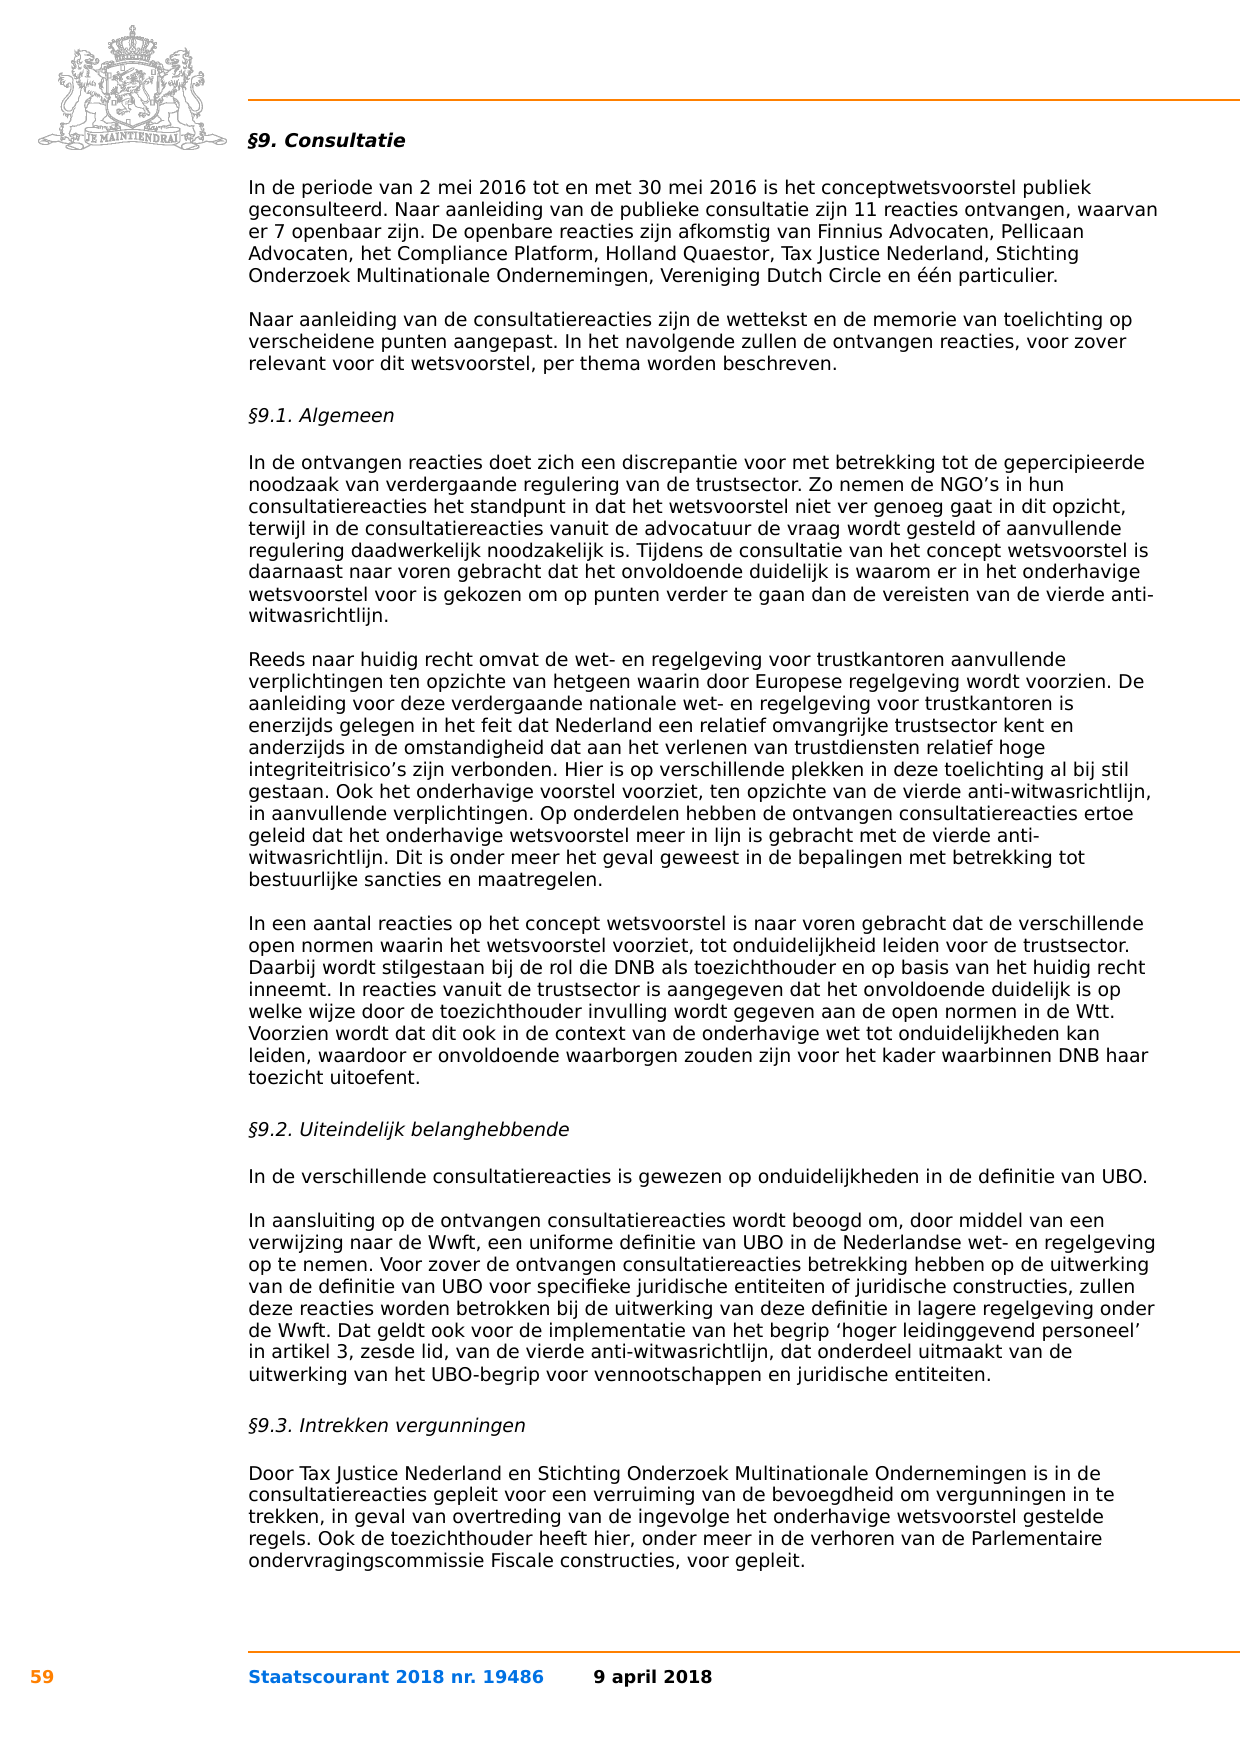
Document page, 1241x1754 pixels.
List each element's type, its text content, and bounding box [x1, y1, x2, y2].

picture [38, 25, 227, 150]
text In aansluiting op de ontvangen consultatiereacties wordt beoogd om, door middel van een verwijzing naar de Wwft, een uniforme definitie van UBO in de Nederlandse wet- en regelgeving op te nemen. Voor zover de ontvangen consultatiereacties betrekking hebben op de uitwerking van de definitie van UBO voor specifieke juridische entiteiten of juridische constructies, zullen deze reacties worden betrokken bij de uitwerking van deze definitie in lagere regelgeving onder de Wwft. Dat geldt ook voor de implementatie van het begrip ‘hoger leidinggevend personeel’ in artikel 3, zesde lid, van de vierde anti-witwasrichtlijn, dat onderdeel uitmaakt van de uitwerking van het UBO-begrip voor vennootschappen en juridische entiteiten. [248, 1209, 1163, 1385]
subtitle §9.1. Algemeen [248, 404, 1163, 427]
text Naar aanleiding van de consultatiereacties zijn de wettekst en de memorie van toelichting op verscheidene punten aangepast. In het navolgende zullen de ontvangen reacties, voor zover relevant voor dit wetsvoorstel, per thema worden beschreven. [248, 309, 1163, 374]
text In de ontvangen reacties doet zich een discrepantie voor met betrekking tot de gepercipieerde noodzaak van verdergaande regulering van de trustsector. Zo nemen de NGO’s in hun consultatiereacties het standpunt in dat het wetsvoorstel niet ver genoeg gaat in dit opzicht, terwijl in de consultatiereacties vanuit de advocatuur de vraag wordt gesteld of aanvullende regulering daadwerkelijk noodzakelijk is. Tijdens de consultatie van het concept wetsvoorstel is daarnaast naar voren gebracht dat het onvoldoende duidelijk is waarom er in het onderhavige wetsvoorstel voor is gekozen om op punten verder te gaan dan de vereisten van de vierde anti-witwasrichtlijn. [248, 452, 1163, 627]
text In de verschillende consultatiereacties is gewezen op onduidelijkheden in de definitie van UBO. [248, 1166, 1163, 1188]
subtitle §9.2. Uiteindelijk belanghebbende [248, 1119, 1163, 1141]
text In de periode van 2 mei 2016 tot en met 30 mei 2016 is het conceptwetsvoorstel publiek geconsulteerd. Naar aanleiding van de publieke consultatie zijn 11 reacties ontvangen, waarvan er 7 openbaar zijn. De openbare reacties zijn afkomstig van Finnius Advocaten, Pellicaan Advocaten, het Compliance Platform, Holland Quaestor, Tax Justice Nederland, Stichting Onderzoek Multinationale Ondernemingen, Vereniging Dutch Circle en één particulier. [248, 177, 1163, 287]
subtitle §9.3. Intrekken vergunningen [248, 1415, 1163, 1437]
text Reeds naar huidig recht omvat de wet- en regelgeving voor trustkantoren aanvullende verplichtingen ten opzichte van hetgeen waarin door Europese regelgeving wordt voorzien. De aanleiding voor deze verdergaande nationale wet- en regelgeving voor trustkantoren is enerzijds gelegen in het feit dat Nederland een relatief omvangrijke trustsector kent en anderzijds in de omstandigheid dat aan het verlenen van trustdiensten relatief hoge integriteitrisico’s zijn verbonden. Hier is op verschillende plekken in deze toelichting al bij stil gestaan. Ook het onderhavige voorstel voorziet, ten opzichte van de vierde anti-witwasrichtlijn, in aanvullende verplichtingen. Op onderdelen hebben de ontvangen consultatiereacties ertoe geleid dat het onderhavige wetsvoorstel meer in lijn is gebracht met de vierde anti-witwasrichtlijn. Dit is onder meer het geval geweest in de bepalingen met betrekking tot bestuurlijke sancties en maatregelen. [248, 649, 1163, 891]
text In een aantal reacties op het concept wetsvoorstel is naar voren gebracht dat de verschillende open normen waarin het wetsvoorstel voorziet, tot onduidelijkheid leiden voor de trustsector. Daarbij wordt stilgestaan bij de rol die DNB als toezichthouder en op basis van het huidig recht inneemt. In reacties vanuit de trustsector is aangegeven dat het onvoldoende duidelijk is op welke wijze door de toezichthouder invulling wordt gegeven aan de open normen in de Wtt. Voorzien wordt dat dit ook in de context van de onderhavige wet tot onduidelijkheden kan leiden, waardoor er onvoldoende waarborgen zouden zijn voor het kader waarbinnen DNB haar toezicht uitoefent. [248, 913, 1163, 1089]
subtitle §9. Consultatie [248, 130, 1163, 152]
text Door Tax Justice Nederland en Stichting Onderzoek Multinationale Ondernemingen is in de consultatiereacties gepleit voor een verruiming van de bevoegdheid om vergunningen in te trekken, in geval van overtreding van de ingevolge het onderhavige wetsvoorstel gestelde regels. Ook de toezichthouder heeft hier, onder meer in de verhoren van de Parlementaire ondervragingscommissie Fiscale constructies, voor gepleit. [248, 1462, 1163, 1572]
